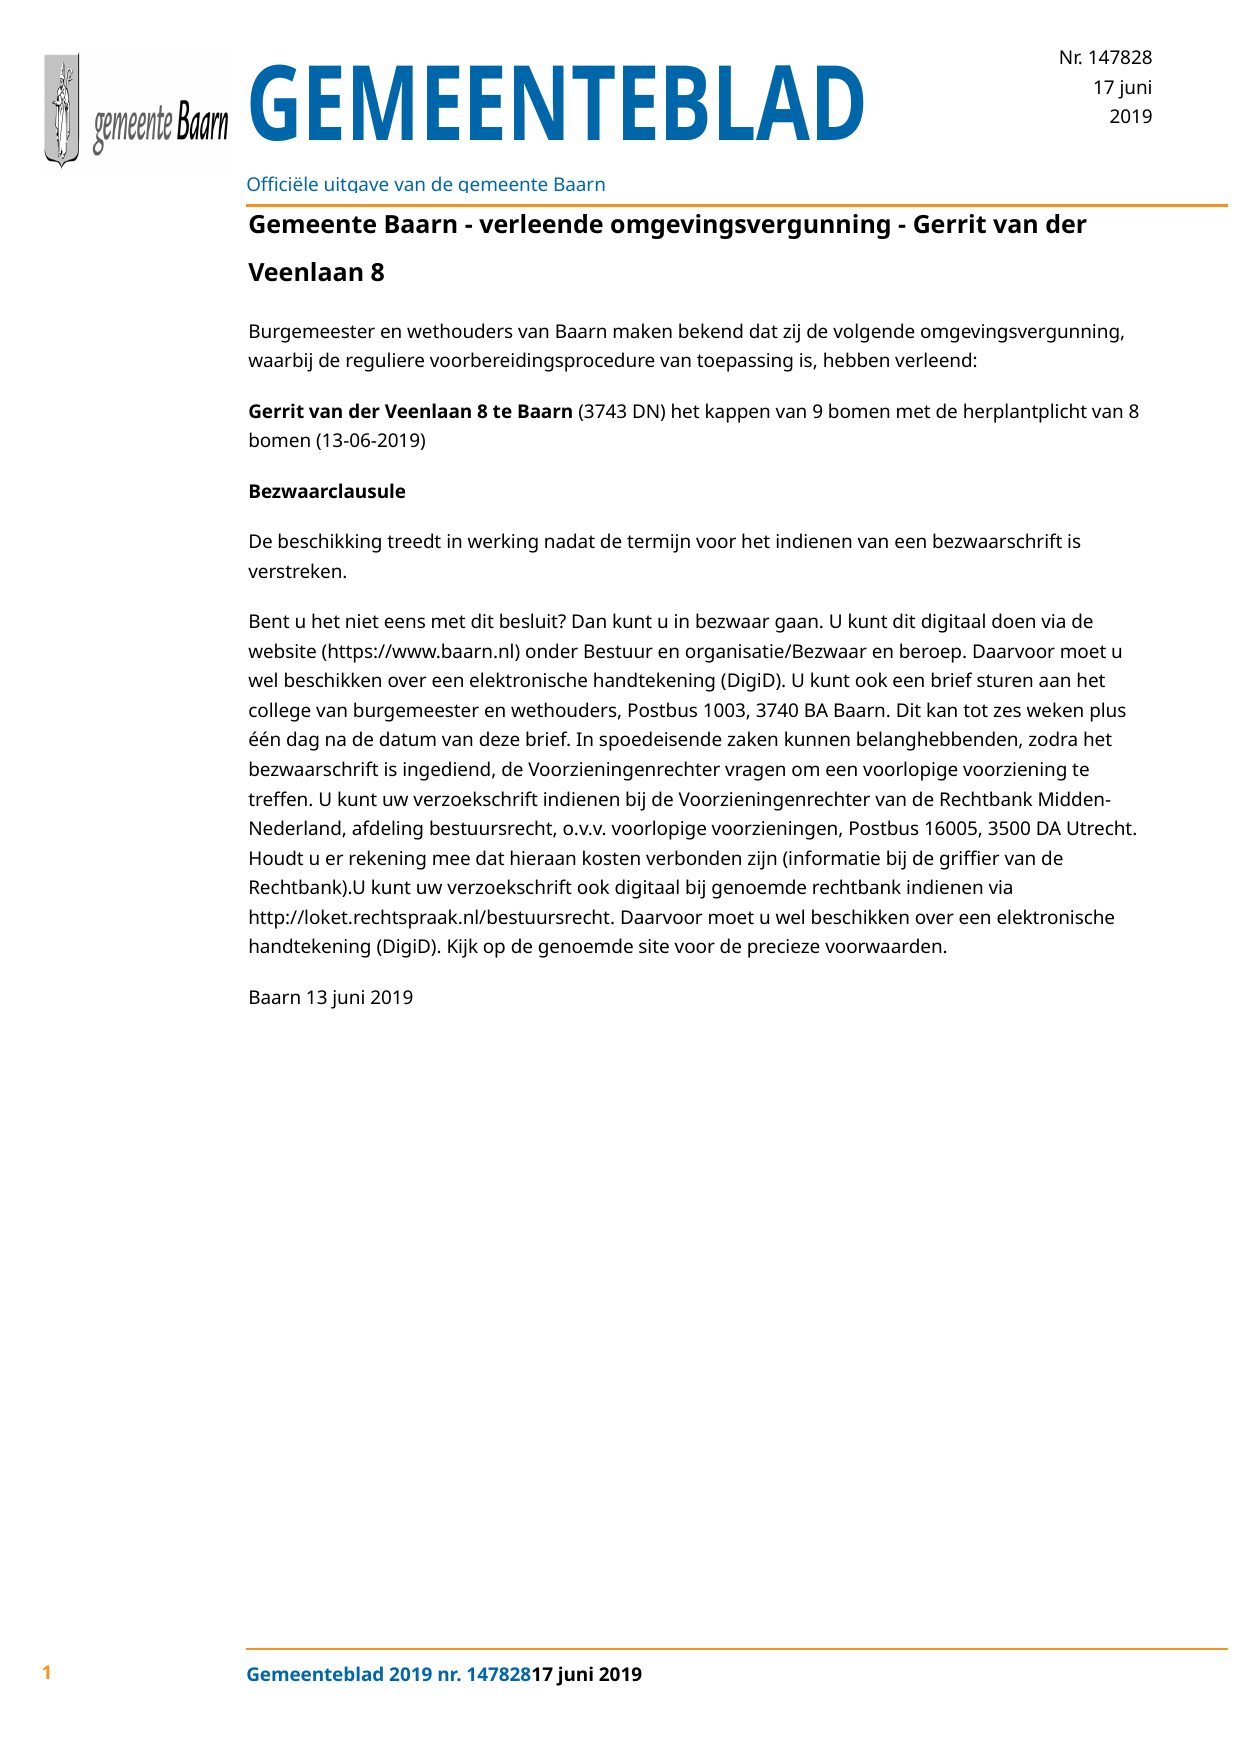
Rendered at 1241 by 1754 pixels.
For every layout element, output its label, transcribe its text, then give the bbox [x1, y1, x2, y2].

text Gerrit van der Veenlaan 8 te Baarn (3743 DN) het kappen van 9 bomen met de herplantplicht van 8 bomen (13-06-2019) [248, 398, 1152, 453]
text Gemeente Baarn - verleende omgevingsvergunning - Gerrit van der Veenlaan 8 [248, 207, 1152, 288]
picture [41, 47, 231, 172]
text Burgemeester en wethouders van Baarn maken bekend dat zij de volgende omgevingsvergunning, waarbij de reguliere voorbereidingsprocedure van toepassing is, hebben verleend: [248, 318, 1152, 373]
text De beschikking treedt in werking nadat de termijn voor het indienen van een bezwaarschrift is verstreken. [248, 528, 1152, 584]
text Bezwaarclausule [248, 478, 1152, 504]
text Bent u het niet eens met dit besluit? Dan kunt u in bezwaar gaan. U kunt dit digitaal doen via de website (https://www.baarn.nl) onder Bestuur en organisatie/Bezwaar en beroep. Daarvoor moet u wel beschikken over een elektronische handtekening (DigiD). U kunt ook een brief sturen aan het college van burgemeester en wethouders, Postbus 1003, 3740 BA Baarn. Dit kan tot zes weken plus één dag na de datum van deze brief. In spoedeisende zaken kunnen belanghebbenden, zodra het bezwaarschrift is ingediend, de Voorzieningenrechter vragen om een voorlopige voorziening te treffen. U kunt uw verzoekschrift indienen bij de Voorzieningenrechter van de Rechtbank Midden-Nederland, afdeling bestuursrecht, o.v.v. voorlopige voorzieningen, Postbus 16005, 3500 DA Utrecht. Houdt u er rekening mee dat hieraan kosten verbonden zijn (informatie bij de griffier van de Rechtbank).U kunt uw verzoekschrift ook digitaal bij genoemde rechtbank indienen via http://loket.rechtspraak.nl/bestuursrecht. Daarvoor moet u wel beschikken over een elektronische handtekening (DigiD). Kijk op de genoemde site voor de precieze voorwaarden. [248, 608, 1152, 959]
text Baarn 13 juni 2019 [248, 984, 1152, 1010]
